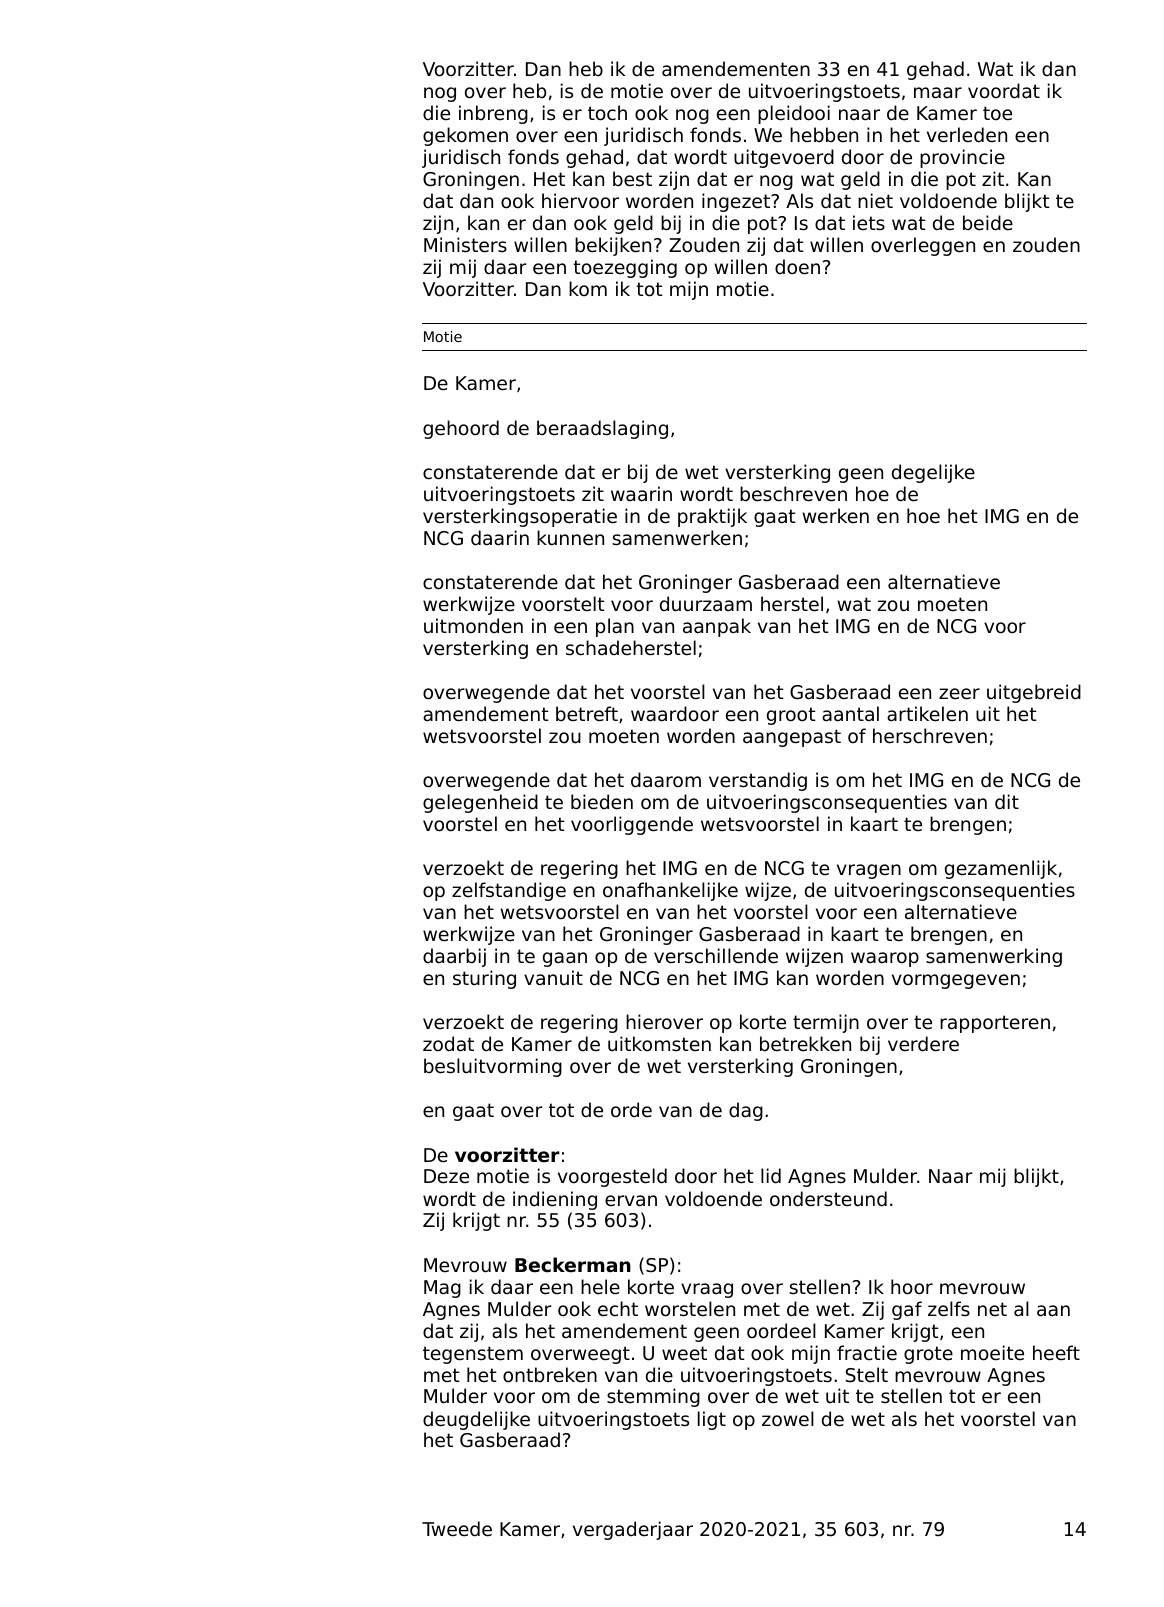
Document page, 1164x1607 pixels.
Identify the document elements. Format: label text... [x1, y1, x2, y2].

table_header Motie [422, 324, 1087, 350]
text Zij krijgt nr. 55 (35 603). [422, 1210, 1087, 1232]
text overwegende dat het daarom verstandig is om het IMG en de NCG de gelegenheid te bieden om de uitvoeringsconsequenties van dit voorstel en het voorliggende wetsvoorstel in kaart te brengen; [422, 770, 1087, 836]
text verzoekt de regering het IMG en de NCG te vragen om gezamenlijk, op zelfstandige en onafhankelijke wijze, de uitvoeringsconsequenties van het wetsvoorstel en van het voorstel voor een alternatieve werkwijze van het Groninger Gasberaad in kaart te brengen, en daarbij in te gaan op de verschillende wijzen waarop samenwerking en sturing vanuit de NCG en het IMG kan worden vormgegeven; [422, 858, 1087, 990]
text Voorzitter. Dan heb ik de amendementen 33 en 41 gehad. Wat ik dan nog over heb, is de motie over de uitvoeringstoets, maar voordat ik die inbreng, is er toch ook nog een pleidooi naar de Kamer toe gekomen over een juridisch fonds. We hebben in het verleden een juridisch fonds gehad, dat wordt uitgevoerd door de provincie Groningen. Het kan best zijn dat er nog wat geld in die pot zit. Kan dat dan ook hiervoor worden ingezet? Als dat niet voldoende blijkt te zijn, kan er dan ook geld bij in die pot? Is dat iets wat de beide Ministers willen bekijken? Zouden zij dat willen overleggen en zouden zij mij daar een toezegging op willen doen? [422, 59, 1087, 279]
text en gaat over tot de orde van de dag. [422, 1100, 1087, 1122]
text gehoord de beraadslaging, [422, 417, 1087, 439]
text Mag ik daar een hele korte vraag over stellen? Ik hoor mevrouw Agnes Mulder ook echt worstelen met de wet. Zij gaf zelfs net al aan dat zij, als het amendement geen oordeel Kamer krijgt, een tegenstem overweegt. U weet dat ook mijn fractie grote moeite heeft met het ontbreken van die uitvoeringstoets. Stelt mevrouw Agnes Mulder voor om de stemming over de wet uit te stellen tot er een deugdelijke uitvoeringstoets ligt op zowel de wet als het voorstel van het Gasberaad? [422, 1277, 1087, 1452]
text constaterende dat er bij de wet versterking geen degelijke uitvoeringstoets zit waarin wordt beschreven hoe de versterkingsoperatie in de praktijk gaat werken en hoe het IMG en de NCG daarin kunnen samenwerken; [422, 462, 1087, 549]
text constaterende dat het Groninger Gasberaad een alternatieve werkwijze voorstelt voor duurzaam herstel, wat zou moeten uitmonden in een plan van aanpak van het IMG en de NCG voor versterking en schadeherstel; [422, 572, 1087, 660]
text De voorzitter: [422, 1144, 1087, 1166]
text overwegende dat het voorstel van het Gasberaad een zeer uitgebreid amendement betreft, waardoor een groot aantal artikelen uit het wetsvoorstel zou moeten worden aangepast of herschreven; [422, 682, 1087, 748]
text Mevrouw Beckerman (SP): [422, 1254, 1087, 1277]
text verzoekt de regering hierover op korte termijn over te rapporteren, zodat de Kamer de uitkomsten kan betrekken bij verdere besluitvorming over de wet versterking Groningen, [422, 1012, 1087, 1078]
text Deze motie is voorgesteld door het lid Agnes Mulder. Naar mij blijkt, wordt de indiening ervan voldoende ondersteund. [422, 1166, 1087, 1210]
text De Kamer, [422, 373, 1087, 395]
text Voorzitter. Dan kom ik tot mijn motie. [422, 279, 1087, 301]
